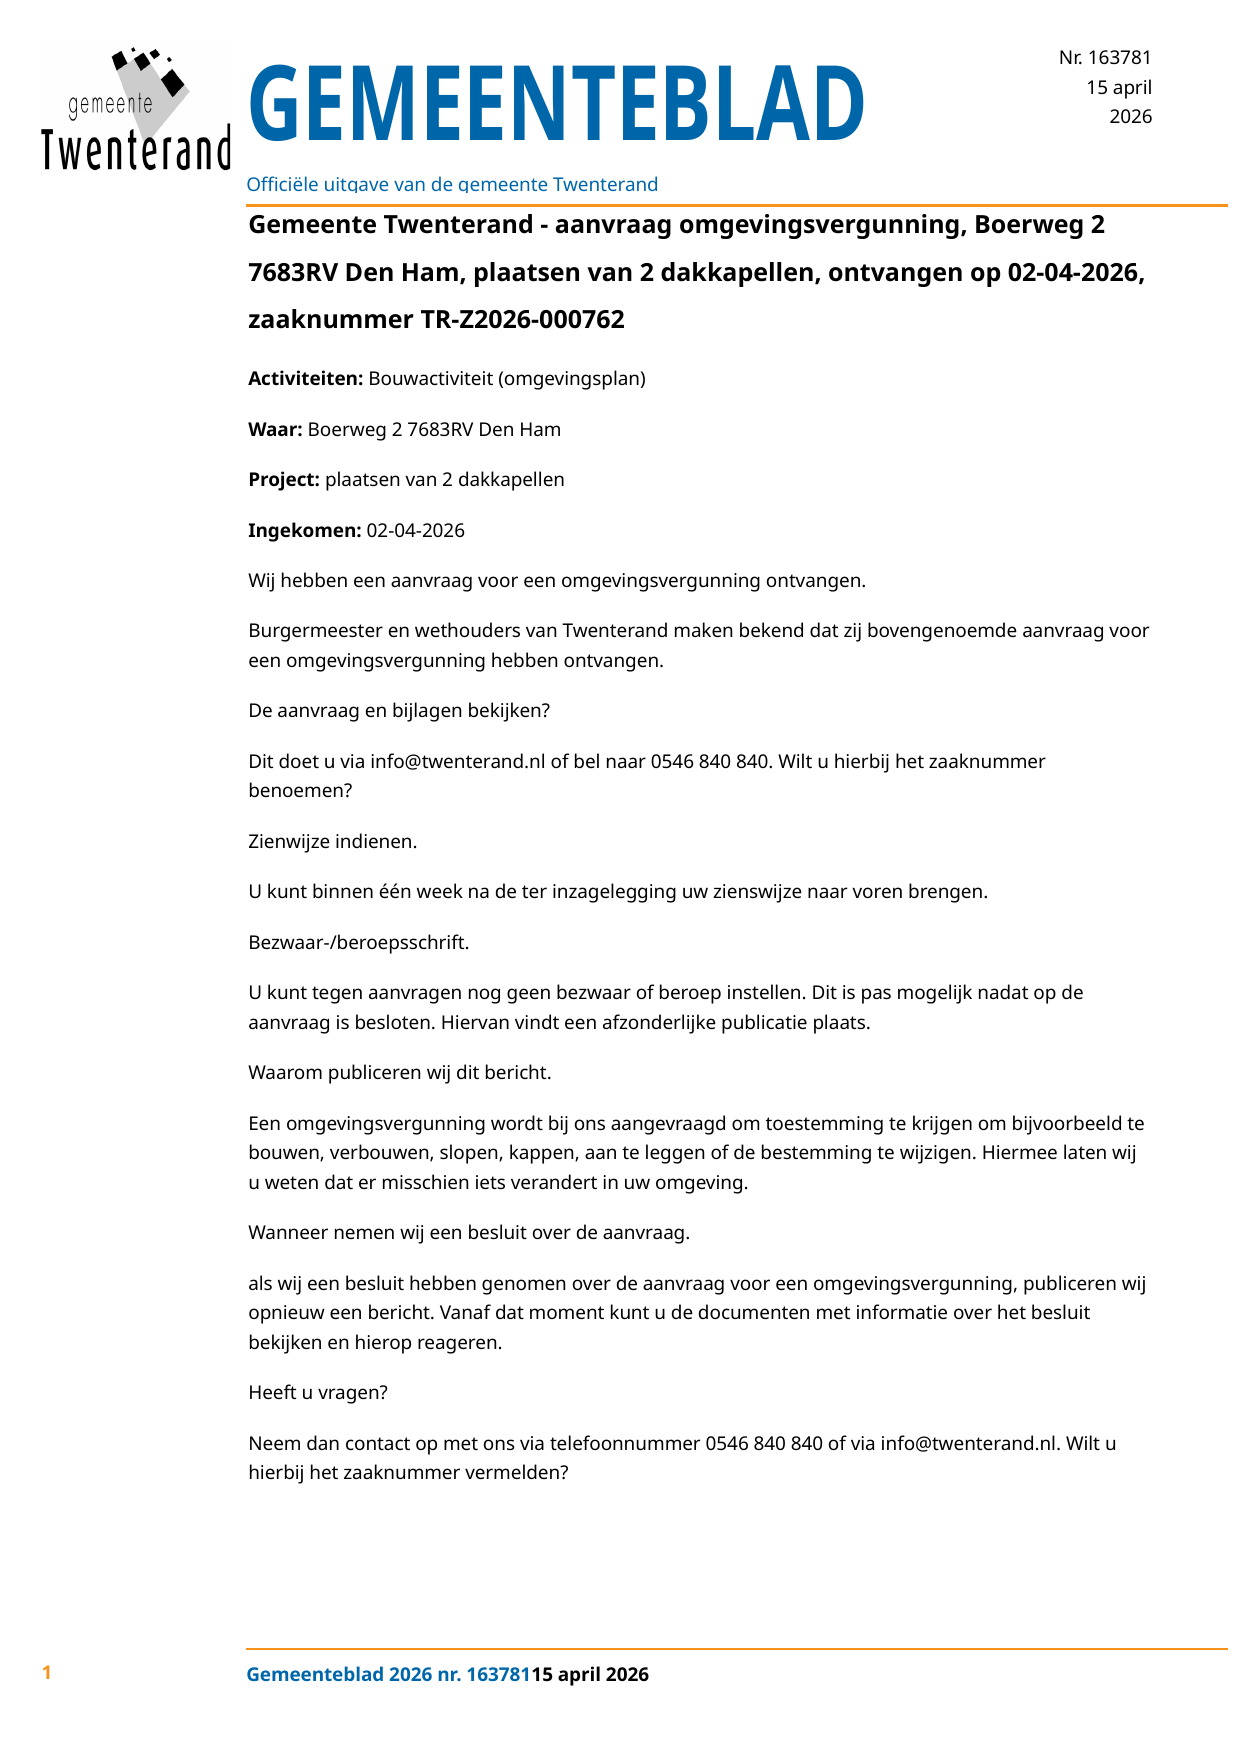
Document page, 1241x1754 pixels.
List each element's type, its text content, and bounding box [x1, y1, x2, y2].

text Wij hebben een aanvraag voor een omgevingsvergunning ontvangen. [248, 567, 1152, 593]
text Zienwijze indienen. [248, 828, 1152, 854]
text Project: plaatsen van 2 dakkapellen [248, 466, 1152, 492]
picture [41, 47, 231, 172]
text Gemeente Twenterand - aanvraag omgevingsvergunning, Boerweg 2 7683RV Den Ham, plaatsen van 2 dakkapellen, ontvangen op 02-04-2026, zaaknummer TR-Z2026-000762 [248, 207, 1152, 336]
text Een omgevingsvergunning wordt bij ons aangevraagd om toestemming te krijgen om bijvoorbeeld te bouwen, verbouwen, slopen, kappen, aan te leggen of de bestemming te wijzigen. Hiermee laten wij u weten dat er misschien iets verandert in uw omgeving. [248, 1110, 1152, 1194]
text Waarom publiceren wij dit bericht. [248, 1059, 1152, 1085]
text U kunt tegen aanvragen nog geen bezwaar of beroep instellen. Dit is pas mogelijk nadat op de aanvraag is besloten. Hiervan vindt een afzonderlijke publicatie plaats. [248, 979, 1152, 1034]
text Waar: Boerweg 2 7683RV Den Ham [248, 416, 1152, 442]
text als wij een besluit hebben genomen over de aanvraag voor een omgevingsvergunning, publiceren wij opnieuw een bericht. Vanaf dat moment kunt u de documenten met informatie over het besluit bekijken en hierop reageren. [248, 1270, 1152, 1354]
text De aanvraag en bijlagen bekijken? [248, 698, 1152, 723]
text Bezwaar-/beroepsschrift. [248, 929, 1152, 954]
text Dit doet u via info@twenterand.nl of bel naar 0546 840 840. Wilt u hierbij het zaaknummer benoemen? [248, 748, 1152, 803]
text Heeft u vragen? [248, 1379, 1152, 1405]
text U kunt binnen één week na de ter inzagelegging uw zienswijze naar voren brengen. [248, 878, 1152, 904]
text Burgermeester en wethouders van Twenterand maken bekend dat zij bovengenoemde aanvraag voor een omgevingsvergunning hebben ontvangen. [248, 618, 1152, 673]
text Neem dan contact op met ons via telefoonnummer 0546 840 840 of via info@twenterand.nl. Wilt u hierbij het zaaknummer vermelden? [248, 1430, 1152, 1485]
text Wanneer nemen wij een besluit over de aanvraag. [248, 1219, 1152, 1245]
text Activiteiten: Bouwactiviteit (omgevingsplan) [248, 366, 1152, 391]
text Ingekomen: 02-04-2026 [248, 517, 1152, 542]
